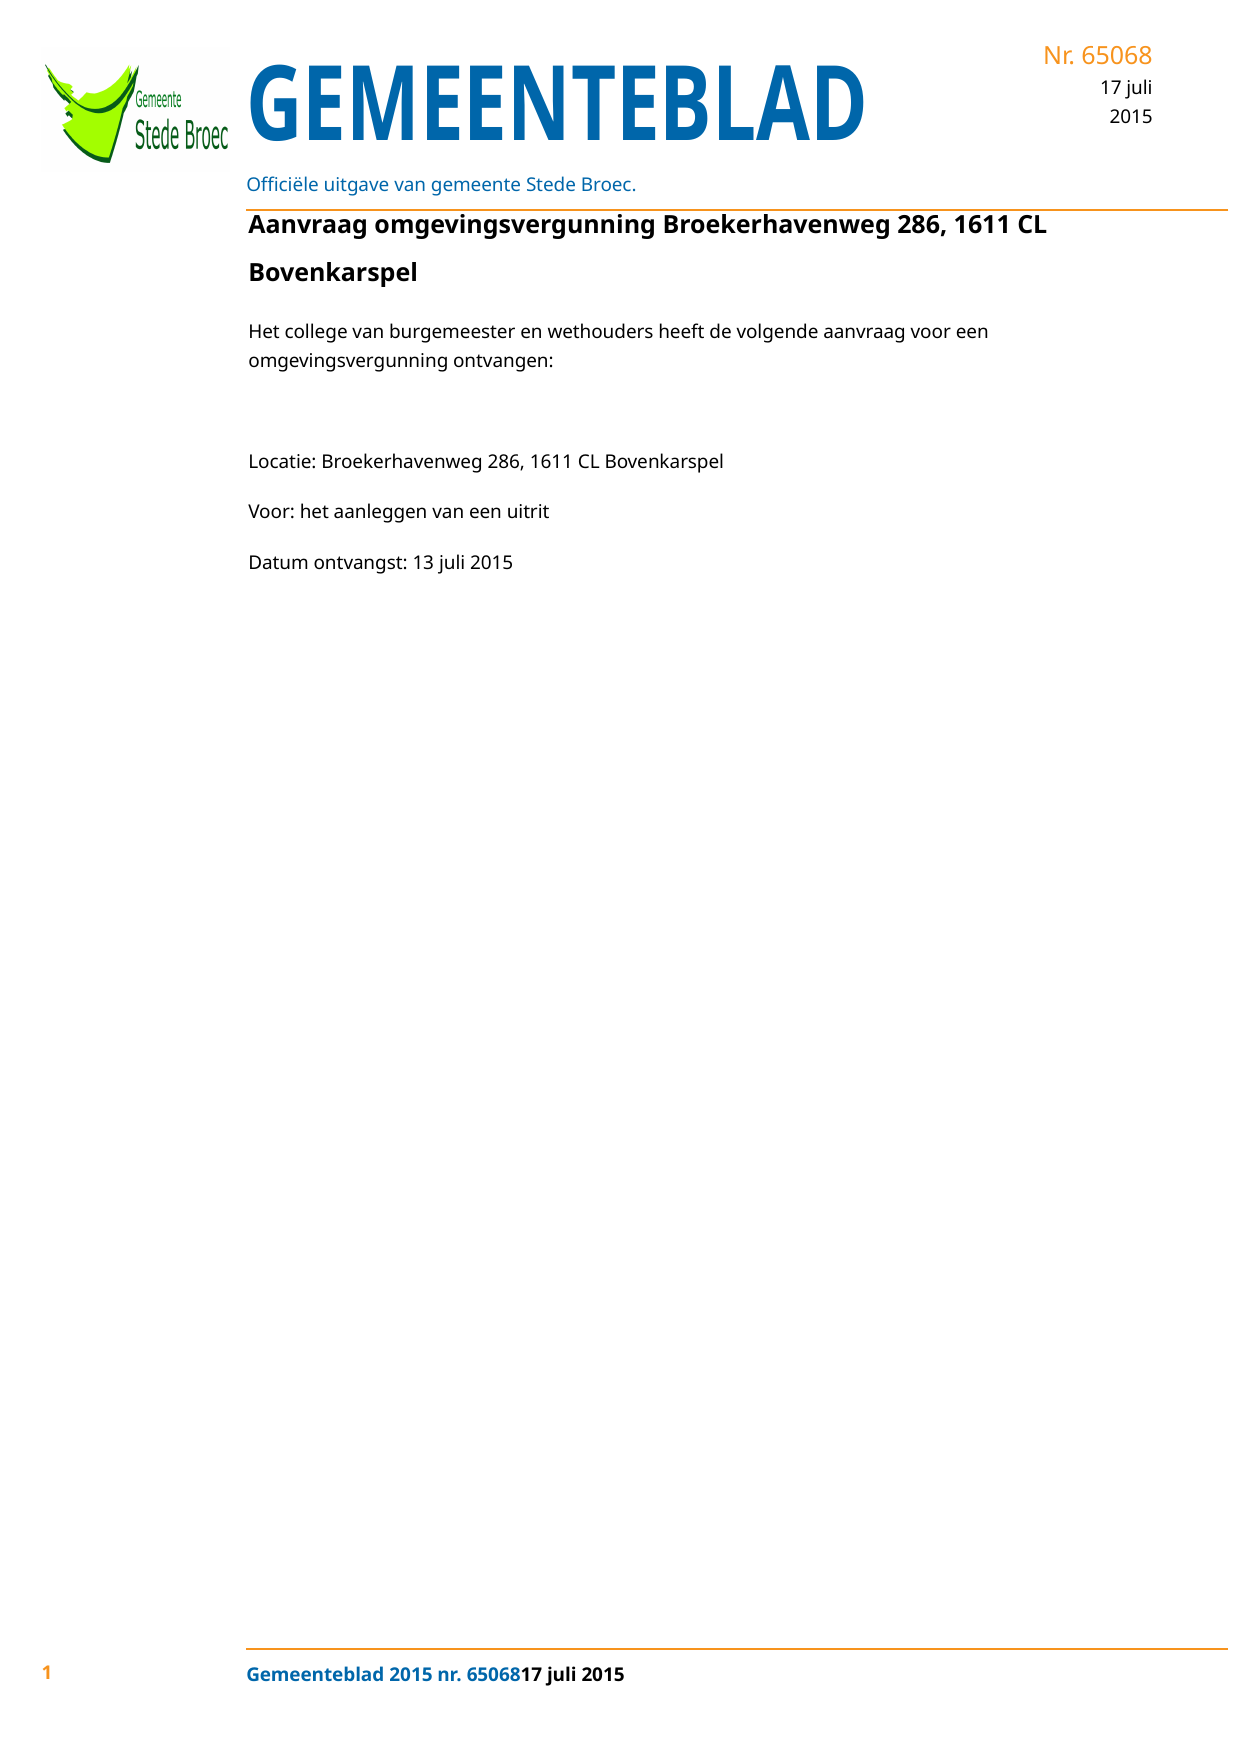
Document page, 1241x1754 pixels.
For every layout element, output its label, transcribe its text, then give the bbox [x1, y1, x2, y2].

picture [41, 47, 231, 172]
text Datum ontvangst: 13 juli 2015 [248, 549, 1152, 575]
text Voor: het aanleggen van een uitrit [248, 499, 1152, 524]
text Het college van burgemeester en wethouders heeft de volgende aanvraag voor een omgevingsvergunning ontvangen: [248, 318, 1152, 373]
text Aanvraag omgevingsvergunning Broekerhavenweg 286, 1611 CL Bovenkarspel [248, 211, 1152, 288]
text Locatie: Broekerhavenweg 286, 1611 CL Bovenkarspel [248, 448, 1152, 474]
